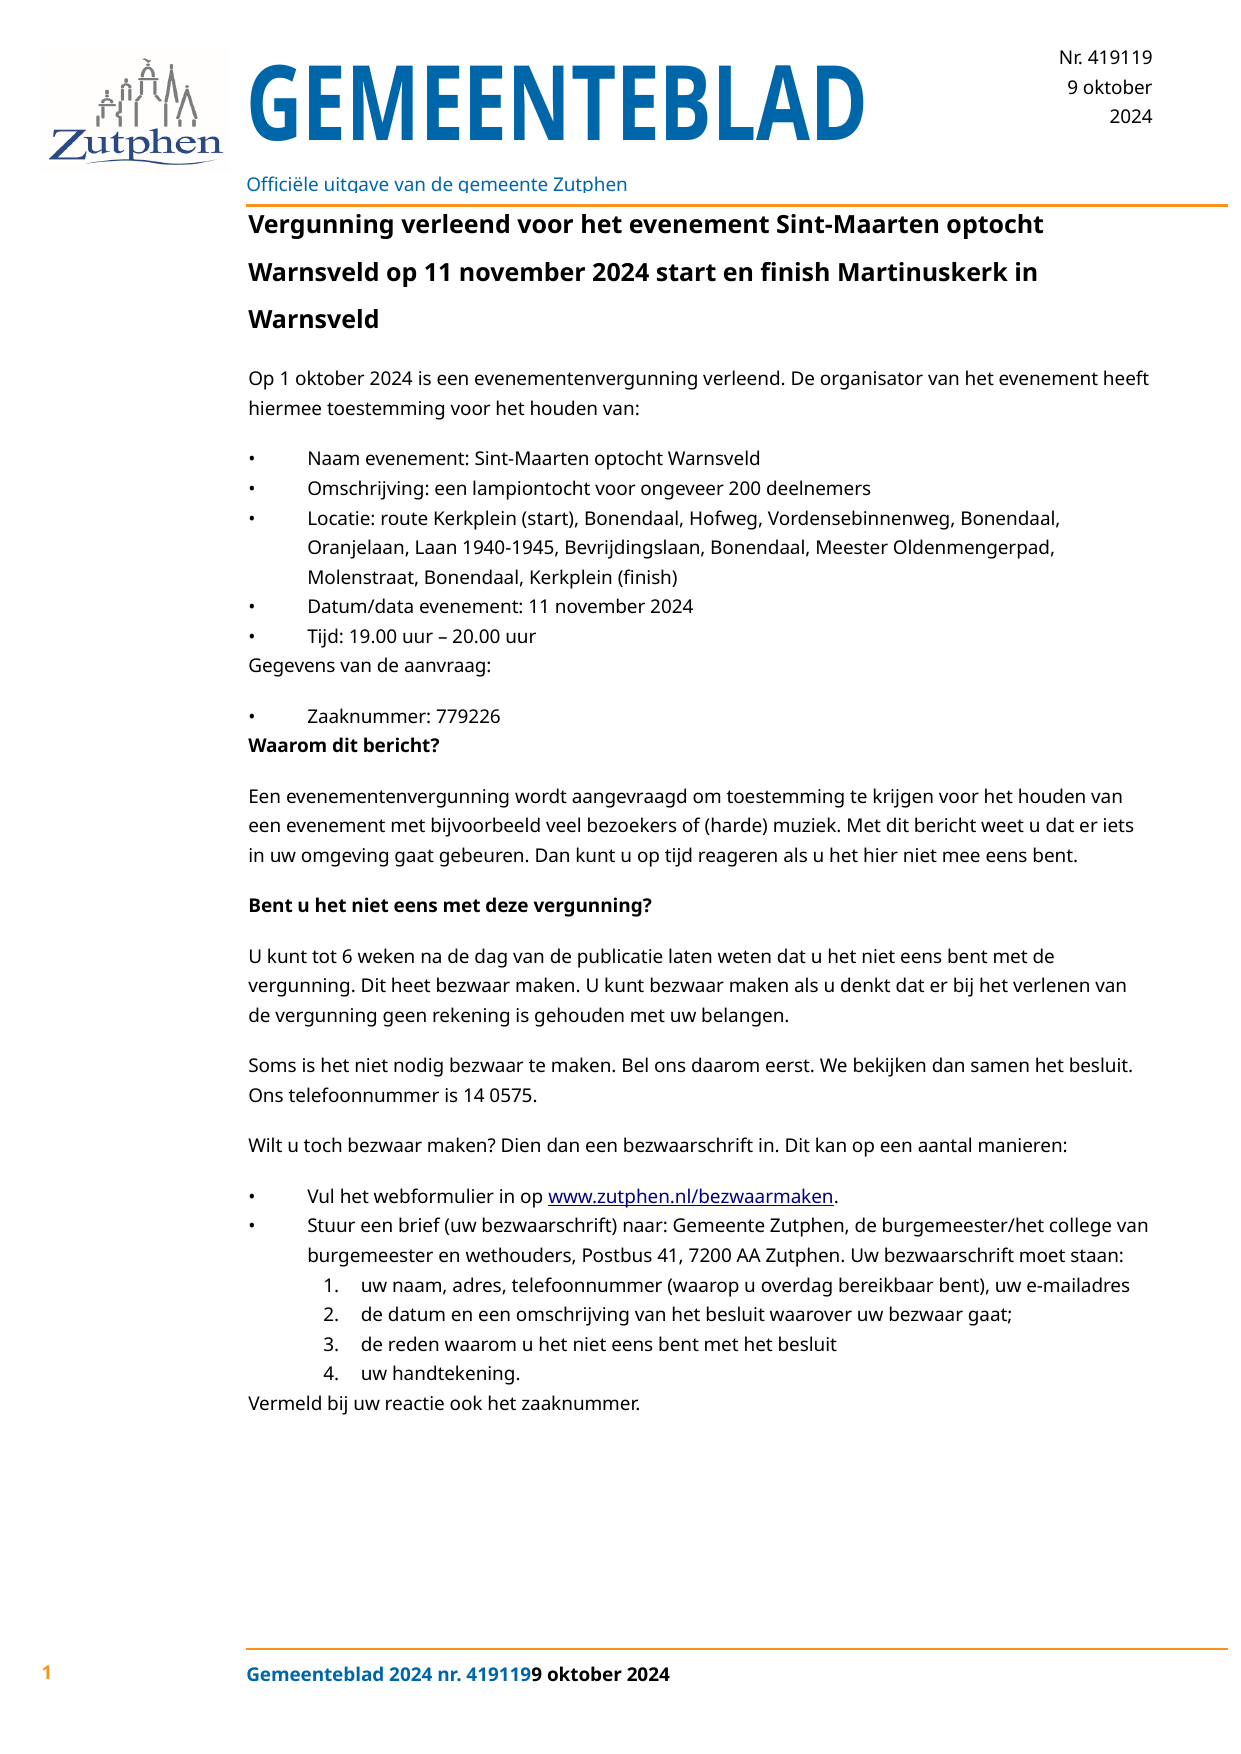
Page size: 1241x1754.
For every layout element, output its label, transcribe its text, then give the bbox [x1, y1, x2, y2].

list Stuur een brief (uw bezwaarschrift) naar: Gemeente Zutphen, de burgemeester/het college van burgemeester en wethouders, Postbus 41, 7200 AA Zutphen. Uw bezwaarschrift moet staan: [248, 1213, 1152, 1268]
list Omschrijving: een lampiontocht voor ongeveer 200 deelnemers [248, 475, 1152, 501]
text U kunt tot 6 weken na de dag van de publicatie laten weten dat u het niet eens bent met de vergunning. Dit heet bezwaar maken. U kunt bezwaar maken als u denkt dat er bij het verlenen van de vergunning geen rekening is gehouden met uw belangen. [248, 943, 1152, 1028]
list uw naam, adres, telefoonnummer (waarop u overdag bereikbaar bent), uw e-mailadres [323, 1272, 1152, 1297]
text Vermeld bij uw reactie ook het zaaknummer. [248, 1390, 1152, 1416]
text Waarom dit bericht? [248, 733, 1152, 758]
text Bent u het niet eens met deze vergunning? [248, 893, 1152, 918]
text Soms is het niet nodig bezwaar te maken. Bel ons daarom eerst. We bekijken dan samen het besluit. Ons telefoonnummer is 14 0575. [248, 1053, 1152, 1108]
list Locatie: route Kerkplein (start), Bonendaal, Hofweg, Vordensebinnenweg, Bonendaal, Oranjelaan, Laan 1940-1945, Bevrijdingslaan, Bonendaal, Meester Oldenmengerpad, Molenstraat, Bonendaal, Kerkplein (finish) [248, 505, 1152, 589]
text Een evenementenvergunning wordt aangevraagd om toestemming te krijgen voor het houden van een evenement met bijvoorbeeld veel bezoekers of (harde) muziek. Met dit bericht weet u dat er iets in uw omgeving gaat gebeuren. Dan kunt u op tijd reageren als u het hier niet mee eens bent. [248, 783, 1152, 868]
list Vul het webformulier in op www.zutphen.nl/bezwaarmaken. [248, 1183, 1152, 1209]
text Wilt u toch bezwaar maken? Dien dan een bezwaarschrift in. Dit kan op een aantal manieren: [248, 1133, 1152, 1158]
list Datum/data evenement: 11 november 2024 [248, 593, 1152, 619]
picture [41, 47, 231, 172]
list Zaaknummer: 779226 [248, 703, 1152, 729]
text Vergunning verleend voor het evenement Sint-Maarten optocht Warnsveld op 11 november 2024 start en finish Martinuskerk in Warnsveld [248, 207, 1152, 336]
list Naam evenement: Sint-Maarten optocht Warnsveld [248, 446, 1152, 471]
text Gegevens van de aanvraag: [248, 653, 1152, 678]
list de reden waarom u het niet eens bent met het besluit [323, 1331, 1152, 1357]
list uw handtekening. [323, 1361, 1152, 1386]
list de datum en een omschrijving van het besluit waarover uw bezwaar gaat; [323, 1301, 1152, 1327]
text Op 1 oktober 2024 is een evenementenvergunning verleend. De organisator van het evenement heeft hiermee toestemming voor het houden van: [248, 366, 1152, 421]
list Tijd: 19.00 uur – 20.00 uur [248, 623, 1152, 649]
